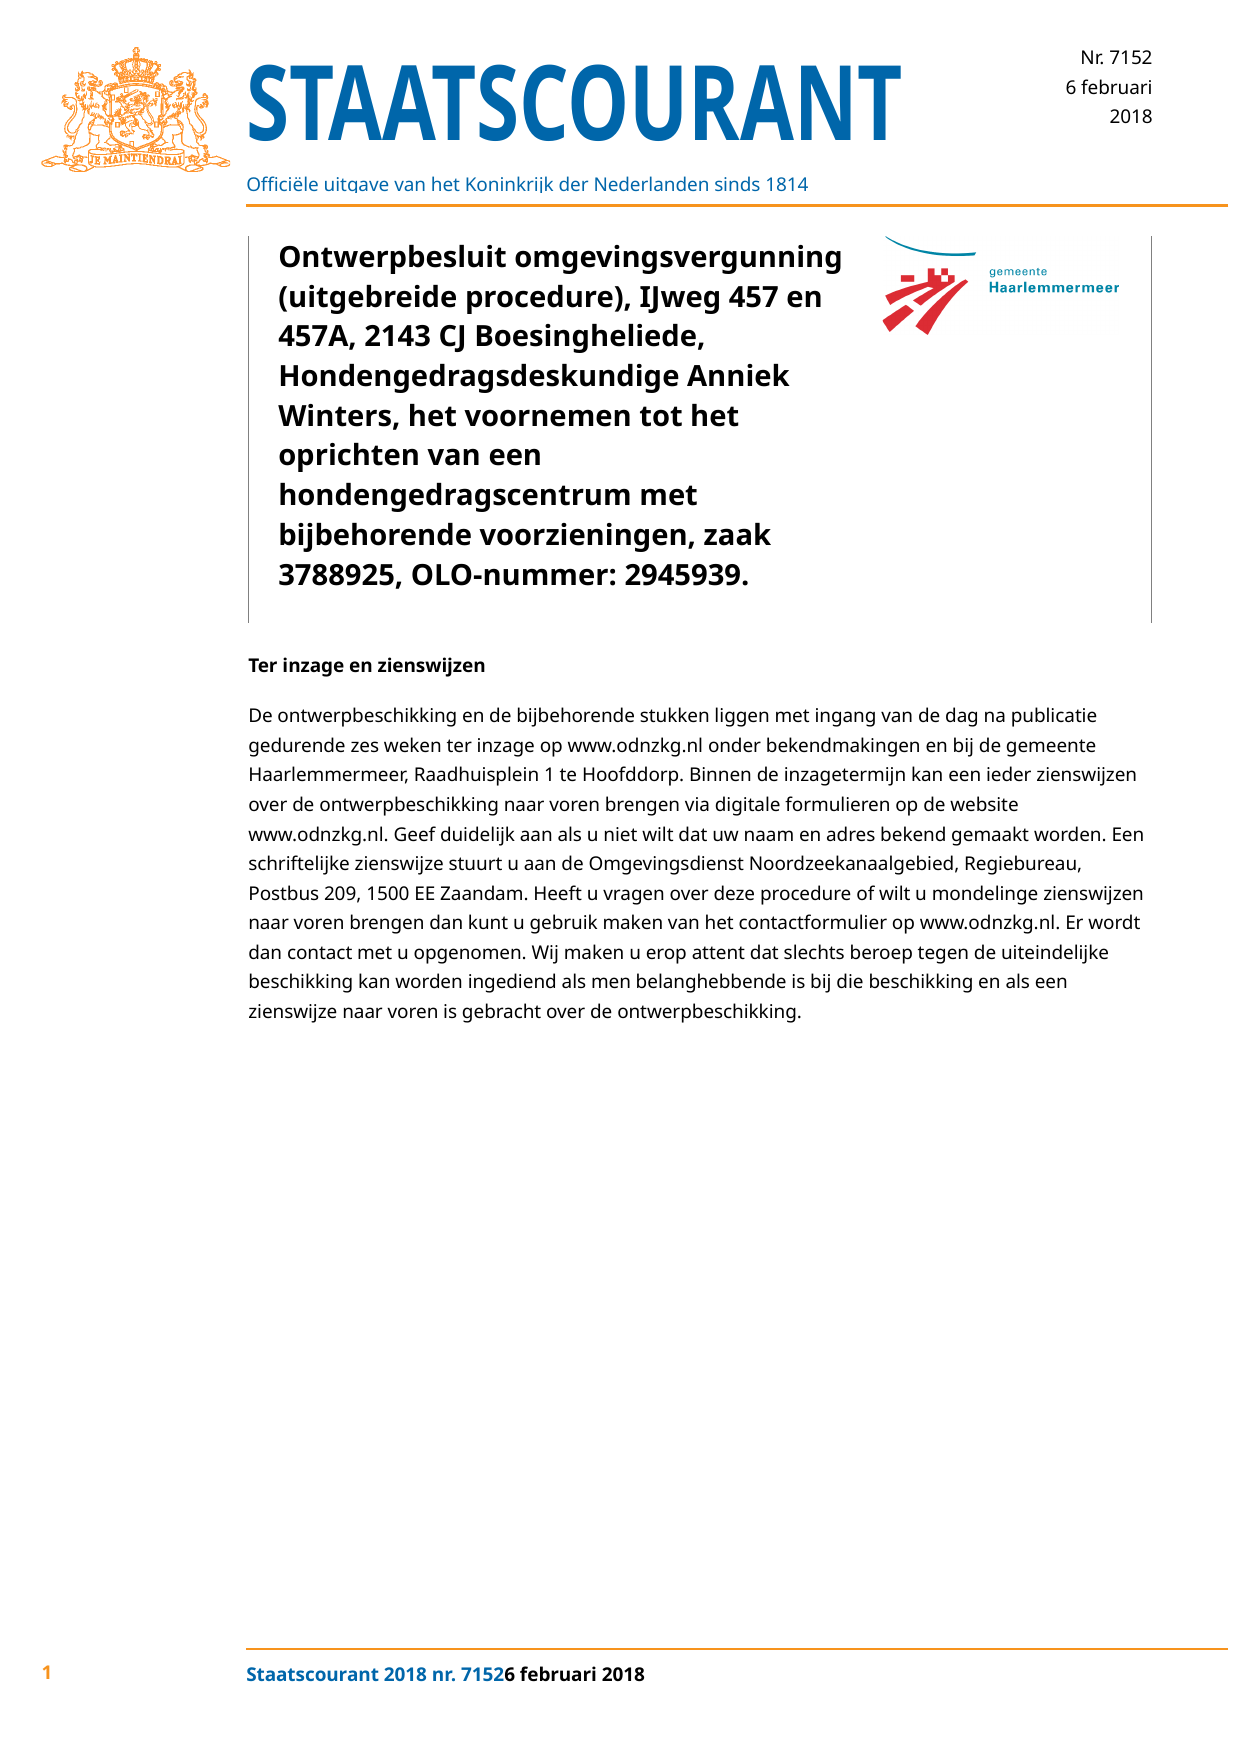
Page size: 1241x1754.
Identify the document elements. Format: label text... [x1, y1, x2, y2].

picture [882, 236, 1119, 335]
table_header [850, 236, 1151, 623]
picture [41, 47, 231, 172]
text De ontwerpbeschikking en de bijbehorende stukken liggen met ingang van de dag na publicatie gedurende zes weken ter inzage op www.odnzkg.nl onder bekendmakingen en bij de gemeente Haarlemmermeer, Raadhuisplein 1 te Hoofddorp. Binnen de inzagetermijn kan een ieder zienswijzen over de ontwerpbeschikking naar voren brengen via digitale formulieren op de website www.odnzkg.nl. Geef duidelijk aan als u niet wilt dat uw naam en adres bekend gemaakt worden. Een schriftelijke zienswijze stuurt u aan de Omgevingsdienst Noordzeekanaalgebied, Regiebureau, Postbus 209, 1500 EE Zaandam. Heeft u vragen over deze procedure of wilt u mondelinge zienswijzen naar voren brengen dan kunt u gebruik maken van het contactformulier op www.odnzkg.nl. Er wordt dan contact met u opgenomen. Wij maken u erop attent dat slechts beroep tegen de uiteindelijke beschikking kan worden ingediend als men belanghebbende is bij die beschikking en als een zienswijze naar voren is gebracht over de ontwerpbeschikking. [248, 702, 1152, 1024]
text Ter inzage en zienswijzen [248, 652, 1152, 678]
table_header Ontwerpbesluit omgevingsvergunning (uitgebreide procedure), IJweg 457 en 457A, 2143 CJ Boesingheliede, Hondengedragsdeskundige Anniek Winters, het voornemen tot het oprichten van een hondengedragscentrum met bijbehorende voorzieningen, zaak 3788925, OLO-nummer: 2945939. [249, 236, 850, 623]
